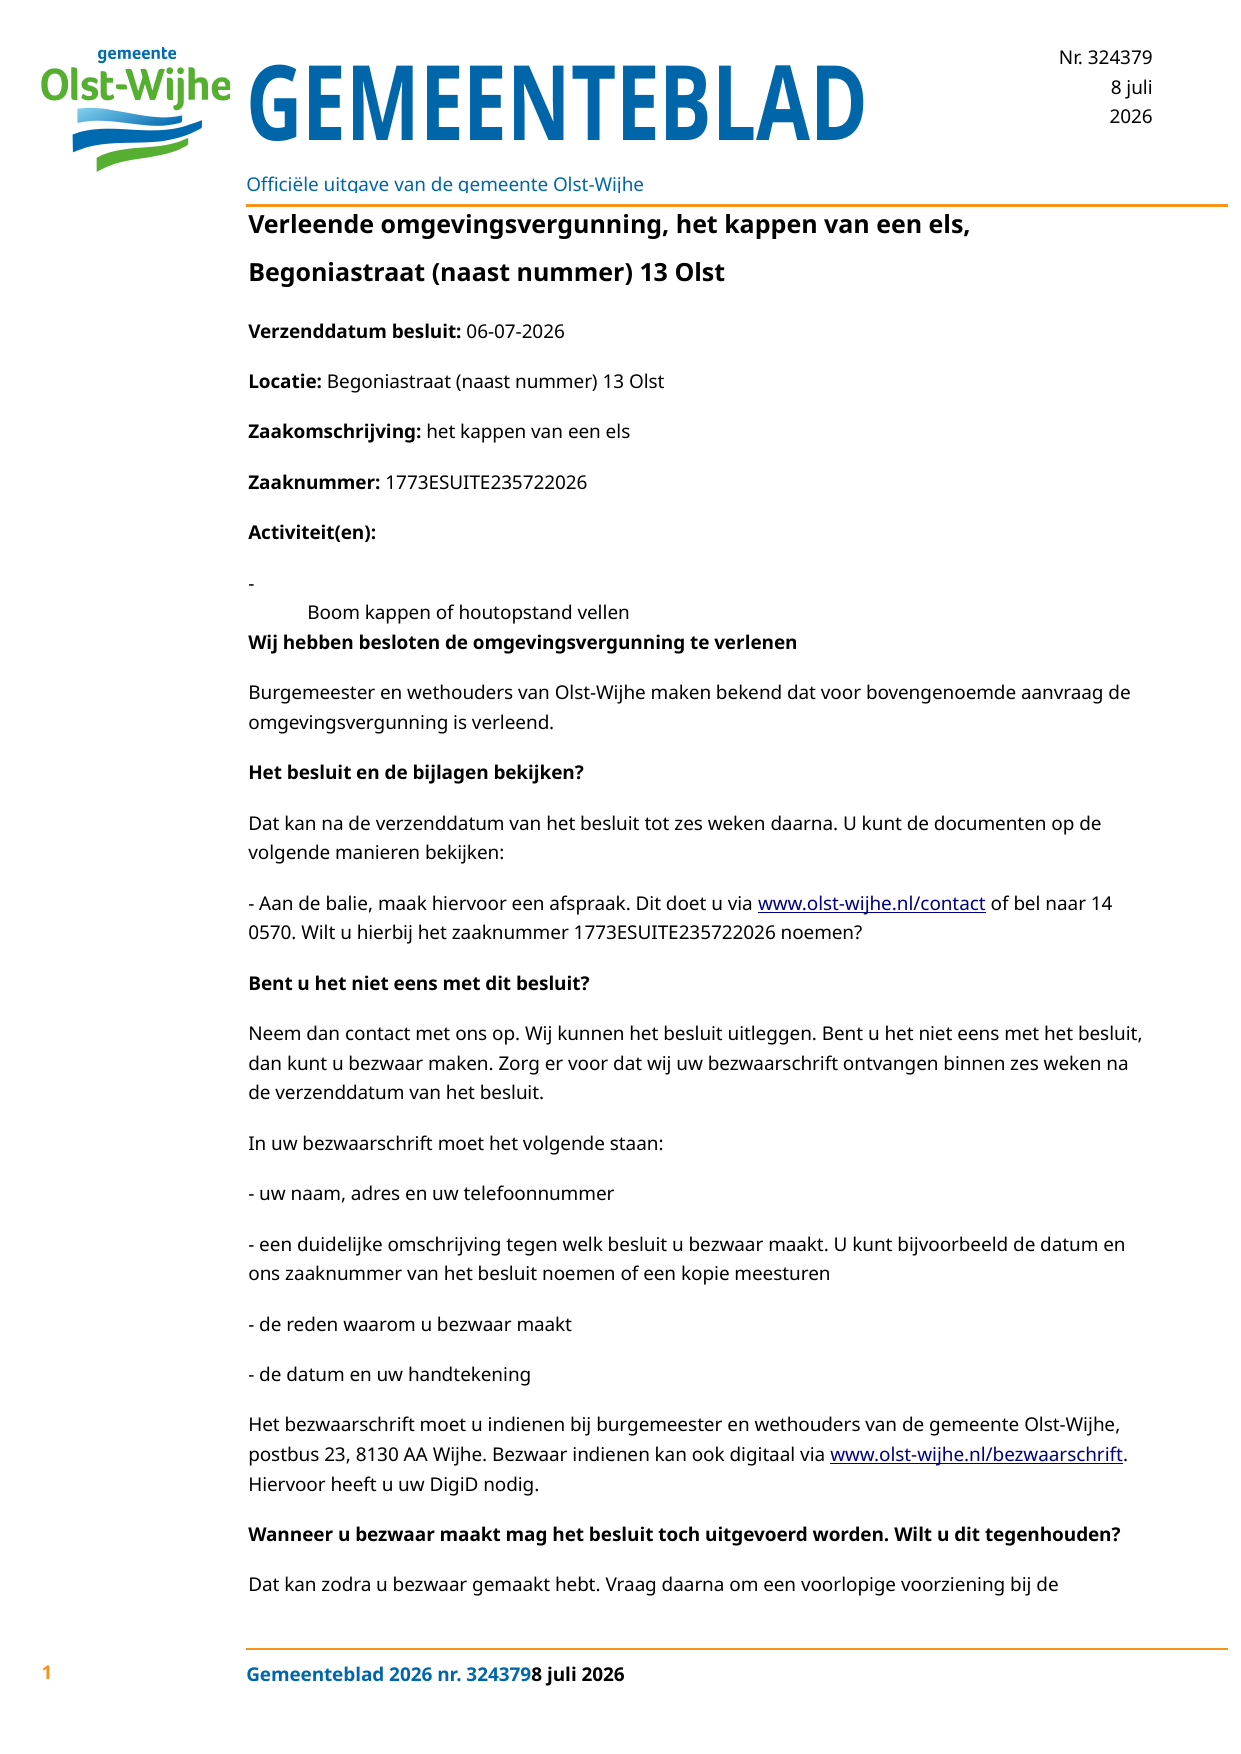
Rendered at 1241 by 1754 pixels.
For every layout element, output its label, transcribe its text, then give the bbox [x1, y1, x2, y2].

text Activiteit(en): [248, 519, 1152, 545]
text In uw bezwaarschrift moet het volgende staan: [248, 1130, 1152, 1156]
text - Aan de balie, maak hiervoor een afspraak. Dit doet u via www.olst-wijhe.nl/contact of bel naar 14 0570. Wilt u hierbij het zaaknummer 1773ESUITE235722026 noemen? [248, 890, 1152, 945]
text Zaakomschrijving: het kappen van een els [248, 419, 1152, 444]
text Dat kan zodra u bezwaar gemaakt hebt. Vraag daarna om een voorlopige voorziening bij de [248, 1572, 1152, 1597]
text Burgemeester en wethouders van Olst-Wijhe maken bekend dat voor bovengenoemde aanvraag de omgevingsvergunning is verleend. [248, 679, 1152, 735]
text Wanneer u bezwaar maakt mag het besluit toch uitgevoerd worden. Wilt u dit tegenhouden? [248, 1521, 1152, 1547]
text Verleende omgevingsvergunning, het kappen van een els, Begoniastraat (naast nummer) 13 Olst [248, 207, 1152, 288]
picture [41, 47, 231, 172]
text - een duidelijke omschrijving tegen welk besluit u bezwaar maakt. U kunt bijvoorbeeld de datum en ons zaaknummer van het besluit noemen of een kopie meesturen [248, 1231, 1152, 1286]
text Bent u het niet eens met dit besluit? [248, 970, 1152, 996]
text Locatie: Begoniastraat (naast nummer) 13 Olst [248, 368, 1152, 394]
list Boom kappen of houtopstand vellen [248, 599, 1152, 625]
text Neem dan contact met ons op. Wij kunnen het besluit uitleggen. Bent u het niet eens met het besluit, dan kunt u bezwaar maken. Zorg er voor dat wij uw bezwaarschrift ontvangen binnen zes weken na de verzenddatum van het besluit. [248, 1020, 1152, 1105]
text Dat kan na de verzenddatum van het besluit tot zes weken daarna. U kunt de documenten op de volgende manieren bekijken: [248, 810, 1152, 865]
text Het besluit en de bijlagen bekijken? [248, 759, 1152, 785]
text Het bezwaarschrift moet u indienen bij burgemeester en wethouders van de gemeente Olst-Wijhe, postbus 23, 8130 AA Wijhe. Bezwaar indienen kan ook digitaal via www.olst-wijhe.nl/bezwaarschrift. Hiervoor heeft u uw DigiD nodig. [248, 1412, 1152, 1497]
text Zaaknummer: 1773ESUITE235722026 [248, 469, 1152, 495]
text - uw naam, adres en uw telefoonnummer [248, 1180, 1152, 1206]
text Wij hebben besloten de omgevingsvergunning te verlenen [248, 629, 1152, 655]
text Verzenddatum besluit: 06-07-2026 [248, 318, 1152, 344]
text - de datum en uw handtekening [248, 1361, 1152, 1387]
text - de reden waarom u bezwaar maakt [248, 1311, 1152, 1337]
